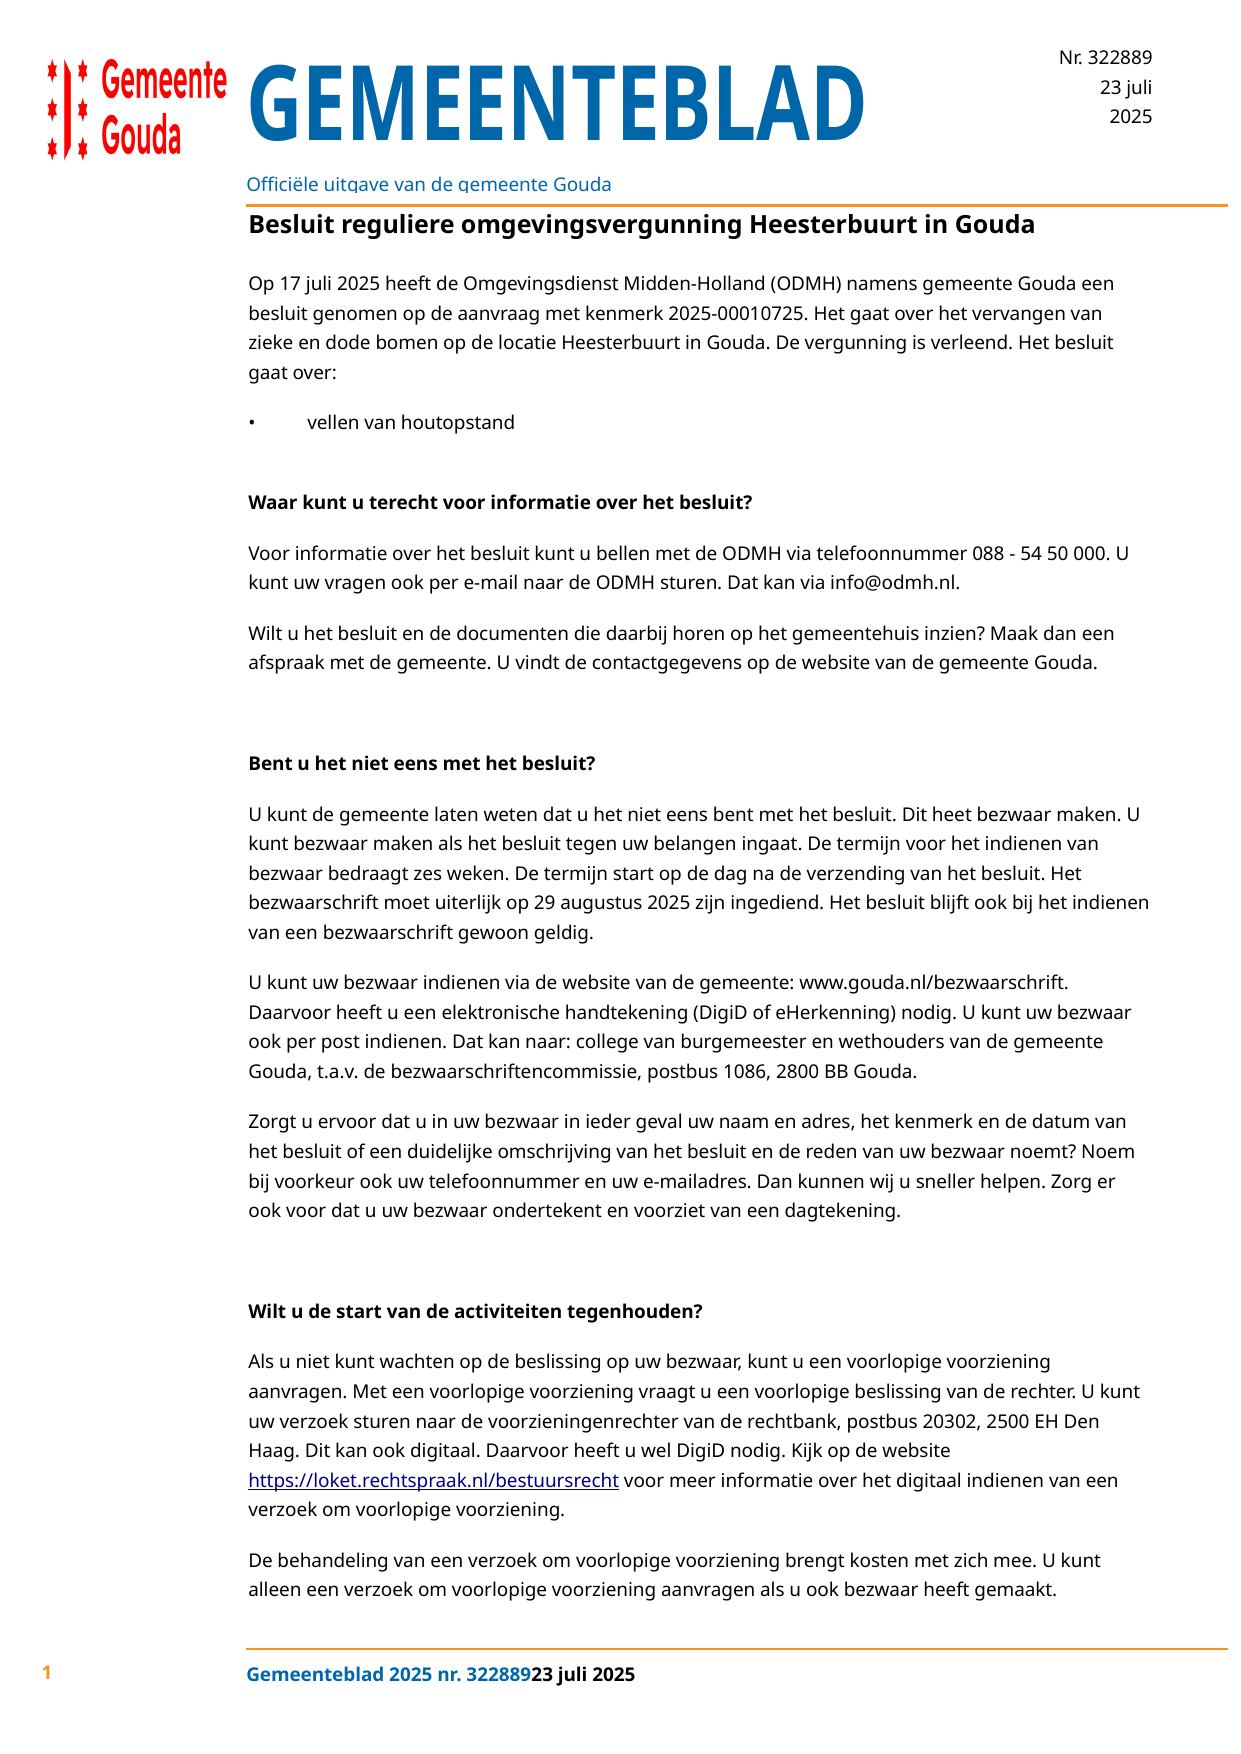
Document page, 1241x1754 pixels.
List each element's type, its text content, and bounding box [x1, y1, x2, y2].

picture [41, 47, 231, 172]
text Als u niet kunt wachten op de beslissing op uw bezwaar, kunt u een voorlopige voorziening aanvragen. Met een voorlopige voorziening vraagt u een voorlopige beslissing van de rechter. U kunt uw verzoek sturen naar de voorzieningenrechter van de rechtbank, postbus 20302, 2500 EH Den Haag. Dit kan ook digitaal. Daarvoor heeft u wel DigiD nodig. Kijk op de website https://loket.rechtspraak.nl/bestuursrecht voor meer informatie over het digitaal indienen van een verzoek om voorlopige voorziening. [248, 1349, 1152, 1522]
text Waar kunt u terecht voor informatie over het besluit? [248, 489, 1152, 515]
text Zorgt u ervoor dat u in uw bezwaar in ieder geval uw naam en adres, het kenmerk en de datum van het besluit of een duidelijke omschrijving van het besluit en de reden van uw bezwaar noemt? Noem bij voorkeur ook uw telefoonnummer en uw e-mailadres. Dan kunnen wij u sneller helpen. Zorg er ook voor dat u uw bezwaar ondertekent en voorziet van een dagtekening. [248, 1109, 1152, 1223]
text Voor informatie over het besluit kunt u bellen met de ODMH via telefoonnummer 088 - 54 50 000. U kunt uw vragen ook per e-mail naar de ODMH sturen. Dat kan via info@odmh.nl. [248, 540, 1152, 595]
text U kunt uw bezwaar indienen via de website van de gemeente: www.gouda.nl/bezwaarschrift. Daarvoor heeft u een elektronische handtekening (DigiD of eHerkenning) nodig. U kunt uw bezwaar ook per post indienen. Dat kan naar: college van burgemeester en wethouders van de gemeente Gouda, t.a.v. de bezwaarschriftencommissie, postbus 1086, 2800 BB Gouda. [248, 969, 1152, 1084]
text Wilt u het besluit en de documenten die daarbij horen op het gemeentehuis inzien? Maak dan een afspraak met de gemeente. U vindt de contactgegevens op de website van de gemeente Gouda. [248, 620, 1152, 675]
list vellen van houtopstand [248, 409, 1152, 435]
text Besluit reguliere omgevingsvergunning Heesterbuurt in Gouda [248, 207, 1152, 241]
text Wilt u de start van de activiteiten tegenhouden? [248, 1298, 1152, 1324]
text De behandeling van een verzoek om voorlopige voorziening brengt kosten met zich mee. U kunt alleen een verzoek om voorlopige voorziening aanvragen als u ook bezwaar heeft gemaakt. [248, 1547, 1152, 1602]
text Op 17 juli 2025 heeft de Omgevingsdienst Midden-Holland (ODMH) namens gemeente Gouda een besluit genomen op de aanvraag met kenmerk 2025-00010725. Het gaat over het vervangen van zieke en dode bomen op de locatie Heesterbuurt in Gouda. De vergunning is verleend. Het besluit gaat over: [248, 270, 1152, 385]
text Bent u het niet eens met het besluit? [248, 750, 1152, 776]
text U kunt de gemeente laten weten dat u het niet eens bent met het besluit. Dit heet bezwaar maken. U kunt bezwaar maken als het besluit tegen uw belangen ingaat. De termijn voor het indienen van bezwaar bedraagt zes weken. De termijn start op de dag na de verzending van het besluit. Het bezwaarschrift moet uiterlijk op 29 augustus 2025 zijn ingediend. Het besluit blijft ook bij het indienen van een bezwaarschrift gewoon geldig. [248, 801, 1152, 945]
